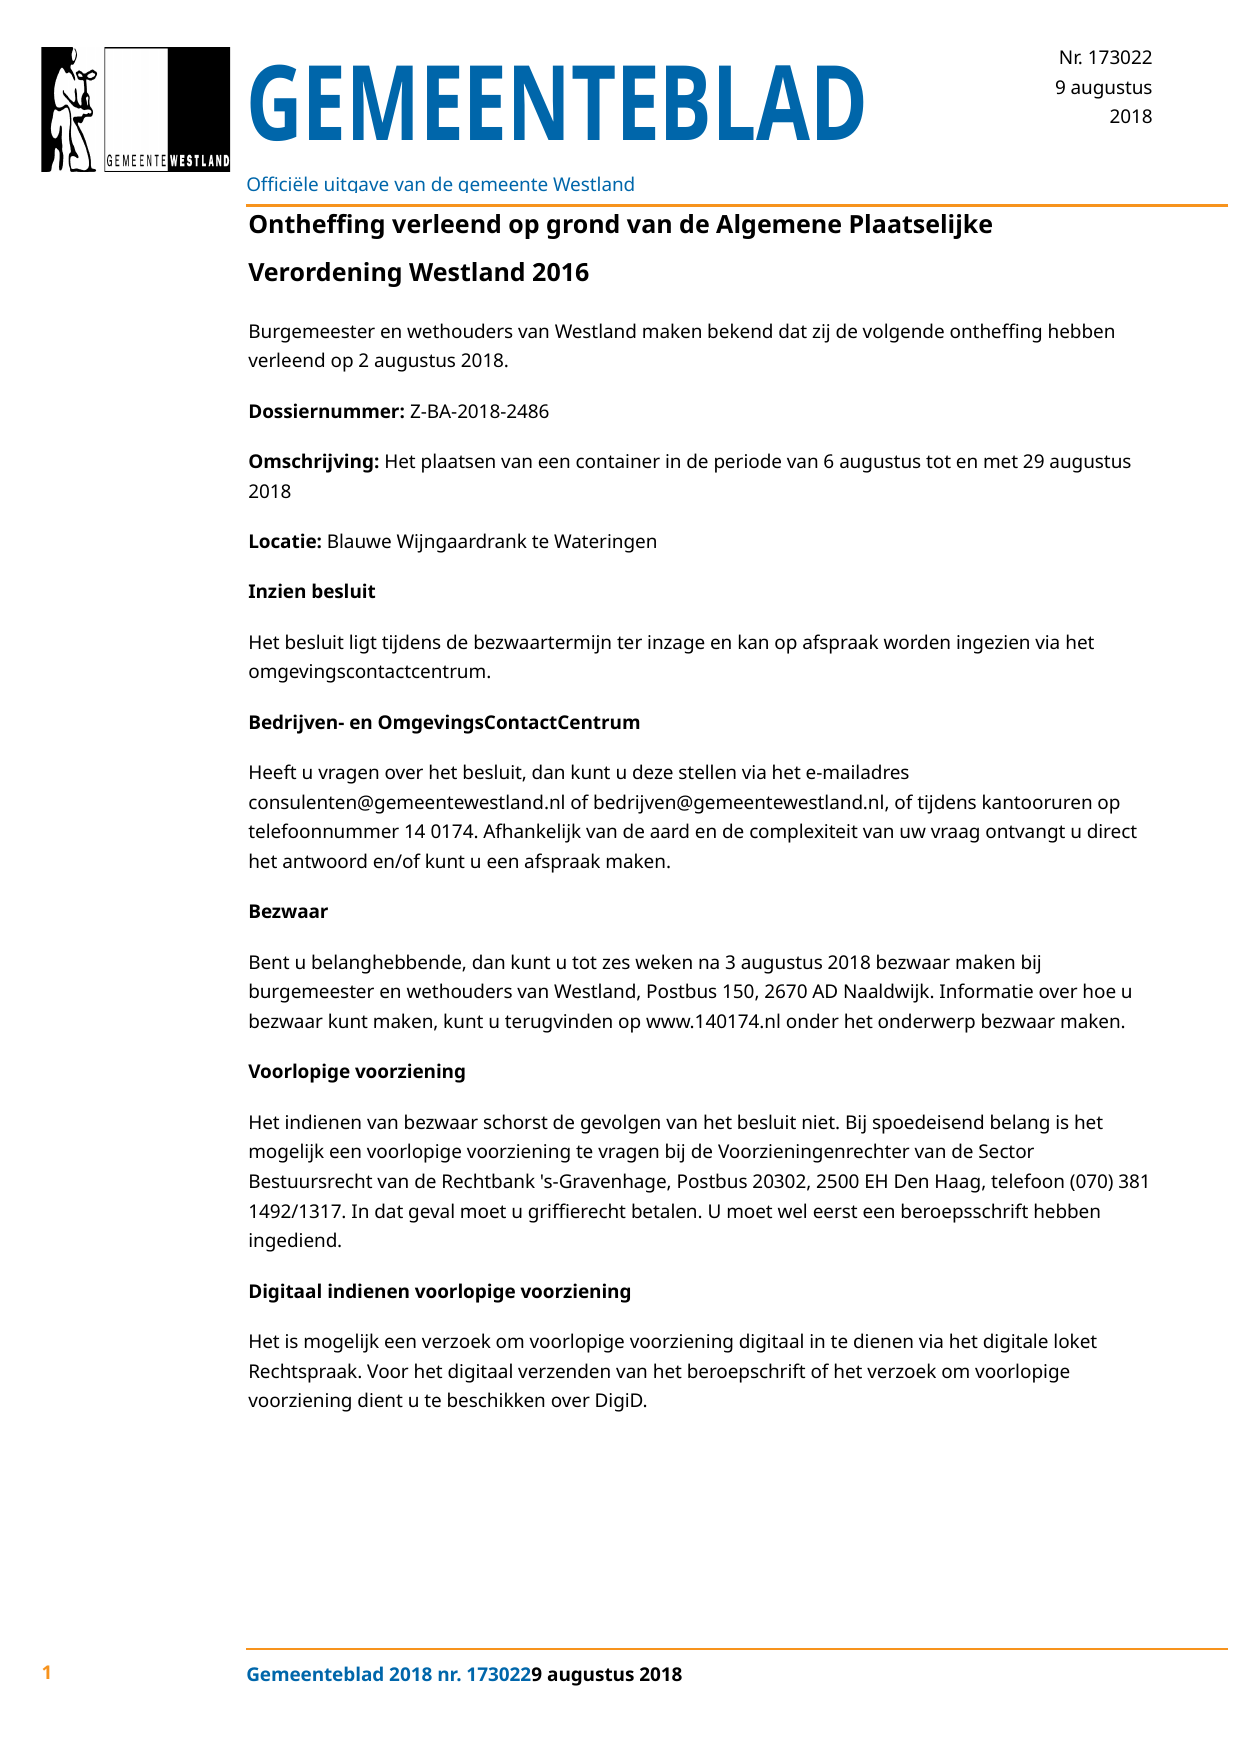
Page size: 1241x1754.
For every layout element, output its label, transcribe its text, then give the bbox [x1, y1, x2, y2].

text Het is mogelijk een verzoek om voorlopige voorziening digitaal in te dienen via het digitale loket Rechtspraak. Voor het digitaal verzenden van het beroepschrift of het verzoek om voorlopige voorziening dient u te beschikken over DigiD. [248, 1328, 1152, 1413]
text Bent u belanghebbende, dan kunt u tot zes weken na 3 augustus 2018 bezwaar maken bij burgemeester en wethouders van Westland, Postbus 150, 2670 AD Naaldwijk. Informatie over hoe u bezwaar kunt maken, kunt u terugvinden op www.140174.nl onder het onderwerp bezwaar maken. [248, 949, 1152, 1034]
picture [41, 47, 231, 172]
text Heeft u vragen over het besluit, dan kunt u deze stellen via het e-mailadres consulenten@gemeentewestland.nl of bedrijven@gemeentewestland.nl, of tijdens kantooruren op telefoonnummer 14 0174. Afhankelijk van de aard en de complexiteit van uw vraag ontvangt u direct het antwoord en/of kunt u een afspraak maken. [248, 759, 1152, 874]
text Locatie: Blauwe Wijngaardrank te Wateringen [248, 528, 1152, 554]
text Bezwaar [248, 899, 1152, 924]
text Inzien besluit [248, 579, 1152, 604]
text Ontheffing verleend op grond van de Algemene Plaatselijke Verordening Westland 2016 [248, 207, 1152, 288]
text Het indienen van bezwaar schorst de gevolgen van het besluit niet. Bij spoedeisend belang is het mogelijk een voorlopige voorziening te vragen bij de Voorzieningenrechter van de Sector Bestuursrecht van de Rechtbank 's-Gravenhage, Postbus 20302, 2500 EH Den Haag, telefoon (070) 381 1492/1317. In dat geval moet u griffierecht betalen. U moet wel eerst een beroepsschrift hebben ingediend. [248, 1109, 1152, 1253]
text Omschrijving: Het plaatsen van een container in de periode van 6 augustus tot en met 29 augustus 2018 [248, 448, 1152, 504]
text Digitaal indienen voorlopige voorziening [248, 1278, 1152, 1304]
text Bedrijven- en OmgevingsContactCentrum [248, 709, 1152, 735]
text Dossiernummer: Z-BA-2018-2486 [248, 398, 1152, 424]
text Voorlopige voorziening [248, 1059, 1152, 1084]
text Het besluit ligt tijdens de bezwaartermijn ter inzage en kan op afspraak worden ingezien via het omgevingscontactcentrum. [248, 629, 1152, 684]
text Burgemeester en wethouders van Westland maken bekend dat zij de volgende ontheffing hebben verleend op 2 augustus 2018. [248, 318, 1152, 373]
